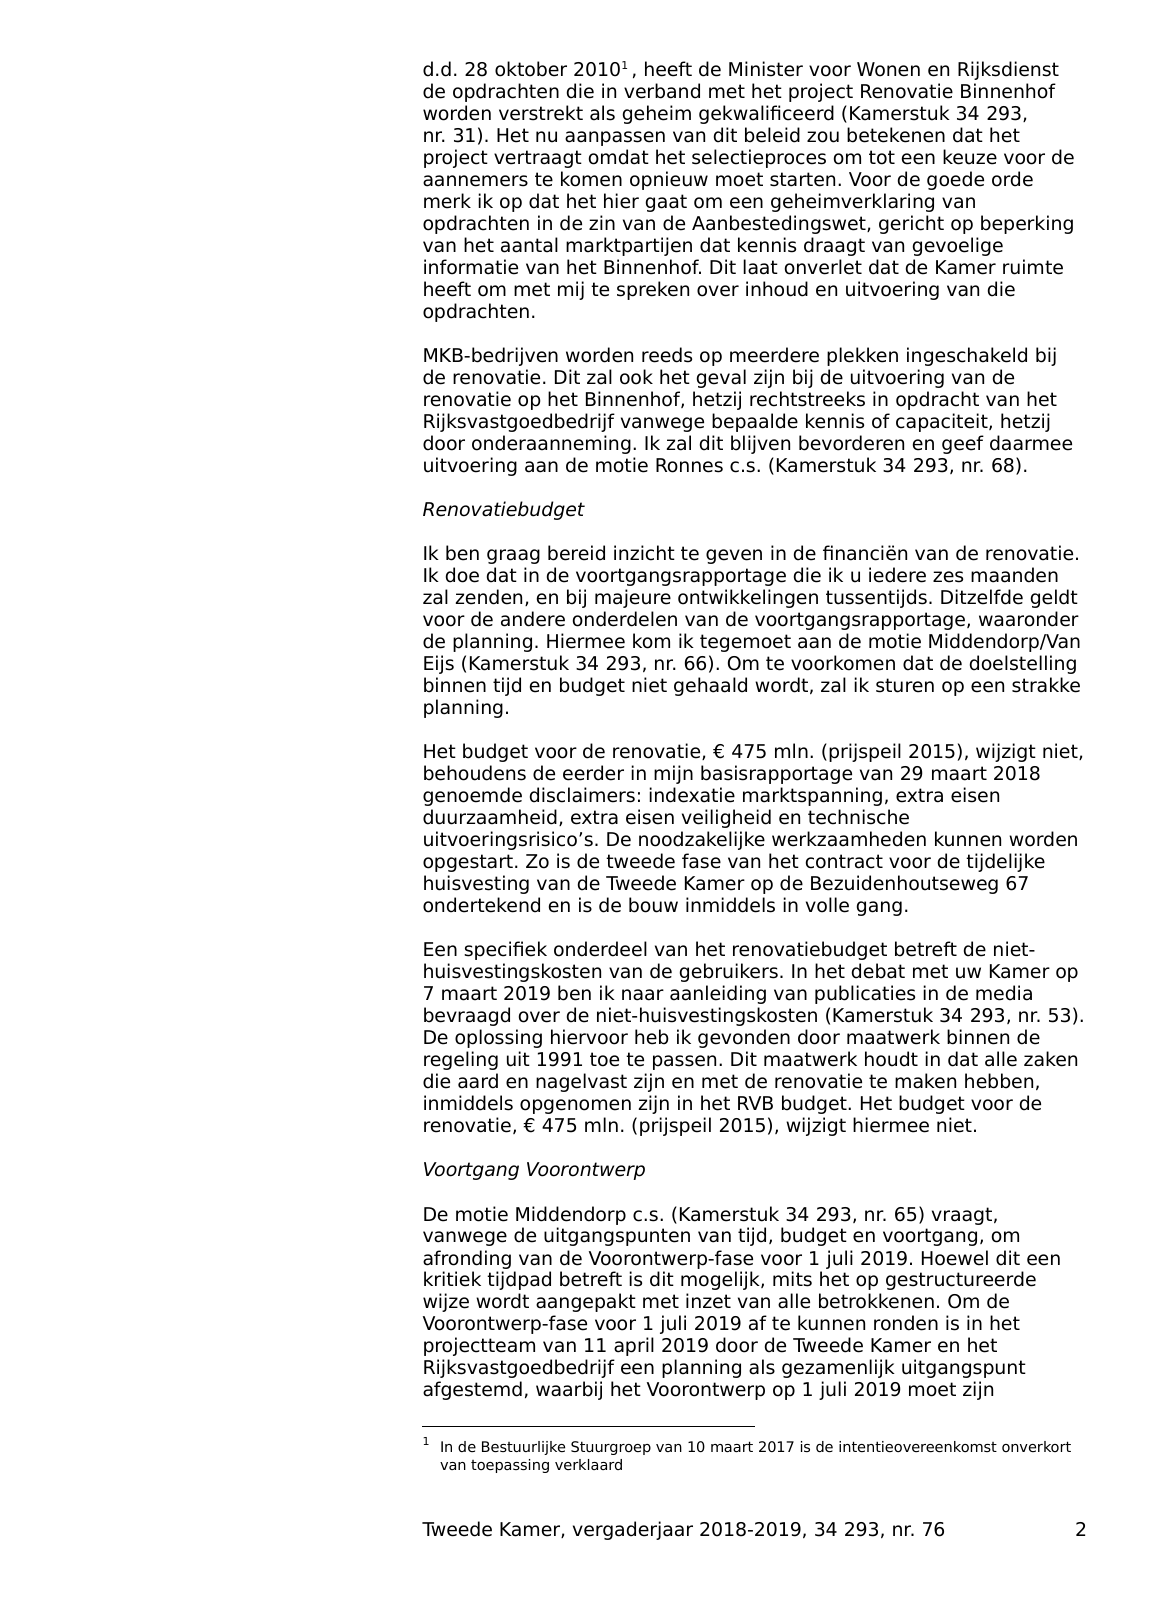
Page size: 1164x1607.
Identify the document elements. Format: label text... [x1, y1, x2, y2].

text Ik ben graag bereid inzicht te geven in de financiën van de renovatie. Ik doe dat in de voortgangsrapportage die ik u iedere zes maanden zal zenden, en bij majeure ontwikkelingen tussentijds. Ditzelfde geldt voor de andere onderdelen van de voortgangsrapportage, waaronder de planning. Hiermee kom ik tegemoet aan de motie Middendorp/Van Eijs (Kamerstuk 34 293, nr. 66). Om te voorkomen dat de doelstelling binnen tijd en budget niet gehaald wordt, zal ik sturen op een strakke planning. [422, 543, 1087, 719]
text De motie Middendorp c.s. (Kamerstuk 34 293, nr. 65) vraagt, vanwege de uitgangspunten van tijd, budget en voortgang, om afronding van de Voorontwerp-fase voor 1 juli 2019. Hoewel dit een kritiek tijdpad betreft is dit mogelijk, mits het op gestructureerde wijze wordt aangepakt met inzet van alle betrokkenen. Om de Voorontwerp-fase voor 1 juli 2019 af te kunnen ronden is in het projectteam van 11 april 2019 door de Tweede Kamer en het Rijksvastgoedbedrijf een planning als gezamenlijk uitgangspunt afgestemd, waarbij het Voorontwerp op 1 juli 2019 moet zijn [422, 1203, 1087, 1401]
text MKB-bedrijven worden reeds op meerdere plekken ingeschakeld bij de renovatie. Dit zal ook het geval zijn bij de uitvoering van de renovatie op het Binnenhof, hetzij rechtstreeks in opdracht van het Rijksvastgoedbedrijf vanwege bepaalde kennis of capaciteit, hetzij door onderaanneming. Ik zal dit blijven bevorderen en geef daarmee uitvoering aan de motie Ronnes c.s. (Kamerstuk 34 293, nr. 68). [422, 345, 1087, 477]
subtitle Renovatiebudget [422, 499, 1087, 521]
subtitle Voortgang Voorontwerp [422, 1159, 1087, 1181]
text Het budget voor de renovatie, € 475 mln. (prijspeil 2015), wijzigt niet, behoudens de eerder in mijn basisrapportage van 29 maart 2018 genoemde disclaimers: indexatie marktspanning, extra eisen duurzaamheid, extra eisen veiligheid en technische uitvoeringsrisico’s. De noodzakelijke werkzaamheden kunnen worden opgestart. Zo is de tweede fase van het contract voor de tijdelijke huisvesting van de Tweede Kamer op de Bezuidenhoutseweg 67 ondertekend en is de bouw inmiddels in volle gang. [422, 741, 1087, 917]
text d.d. 28 oktober 2010, heeft de Minister voor Wonen en Rijksdienst de opdrachten die in verband met het project Renovatie Binnenhof worden verstrekt als geheim gekwalificeerd (Kamerstuk 34 293, nr. 31). Het nu aanpassen van dit beleid zou betekenen dat het project vertraagt omdat het selectieproces om tot een keuze voor de aannemers te komen opnieuw moet starten. Voor de goede orde merk ik op dat het hier gaat om een geheimverklaring van opdrachten in de zin van de Aanbestedingswet, gericht op beperking van het aantal marktpartijen dat kennis draagt van gevoelige informatie van het Binnenhof. Dit laat onverlet dat de Kamer ruimte heeft om met mij te spreken over inhoud en uitvoering van die opdrachten. [422, 59, 1087, 323]
text In de Bestuurlijke Stuurgroep van 10 maart 2017 is de intentieovereenkomst onverkort van toepassing verklaard [422, 1435, 1087, 1474]
text Een specifiek onderdeel van het renovatiebudget betreft de niet-huisvestingskosten van de gebruikers. In het debat met uw Kamer op 7 maart 2019 ben ik naar aanleiding van publicaties in de media bevraagd over de niet-huisvestingskosten (Kamerstuk 34 293, nr. 53). De oplossing hiervoor heb ik gevonden door maatwerk binnen de regeling uit 1991 toe te passen. Dit maatwerk houdt in dat alle zaken die aard en nagelvast zijn en met de renovatie te maken hebben, inmiddels opgenomen zijn in het RVB budget. Het budget voor de renovatie, € 475 mln. (prijspeil 2015), wijzigt hiermee niet. [422, 939, 1087, 1137]
